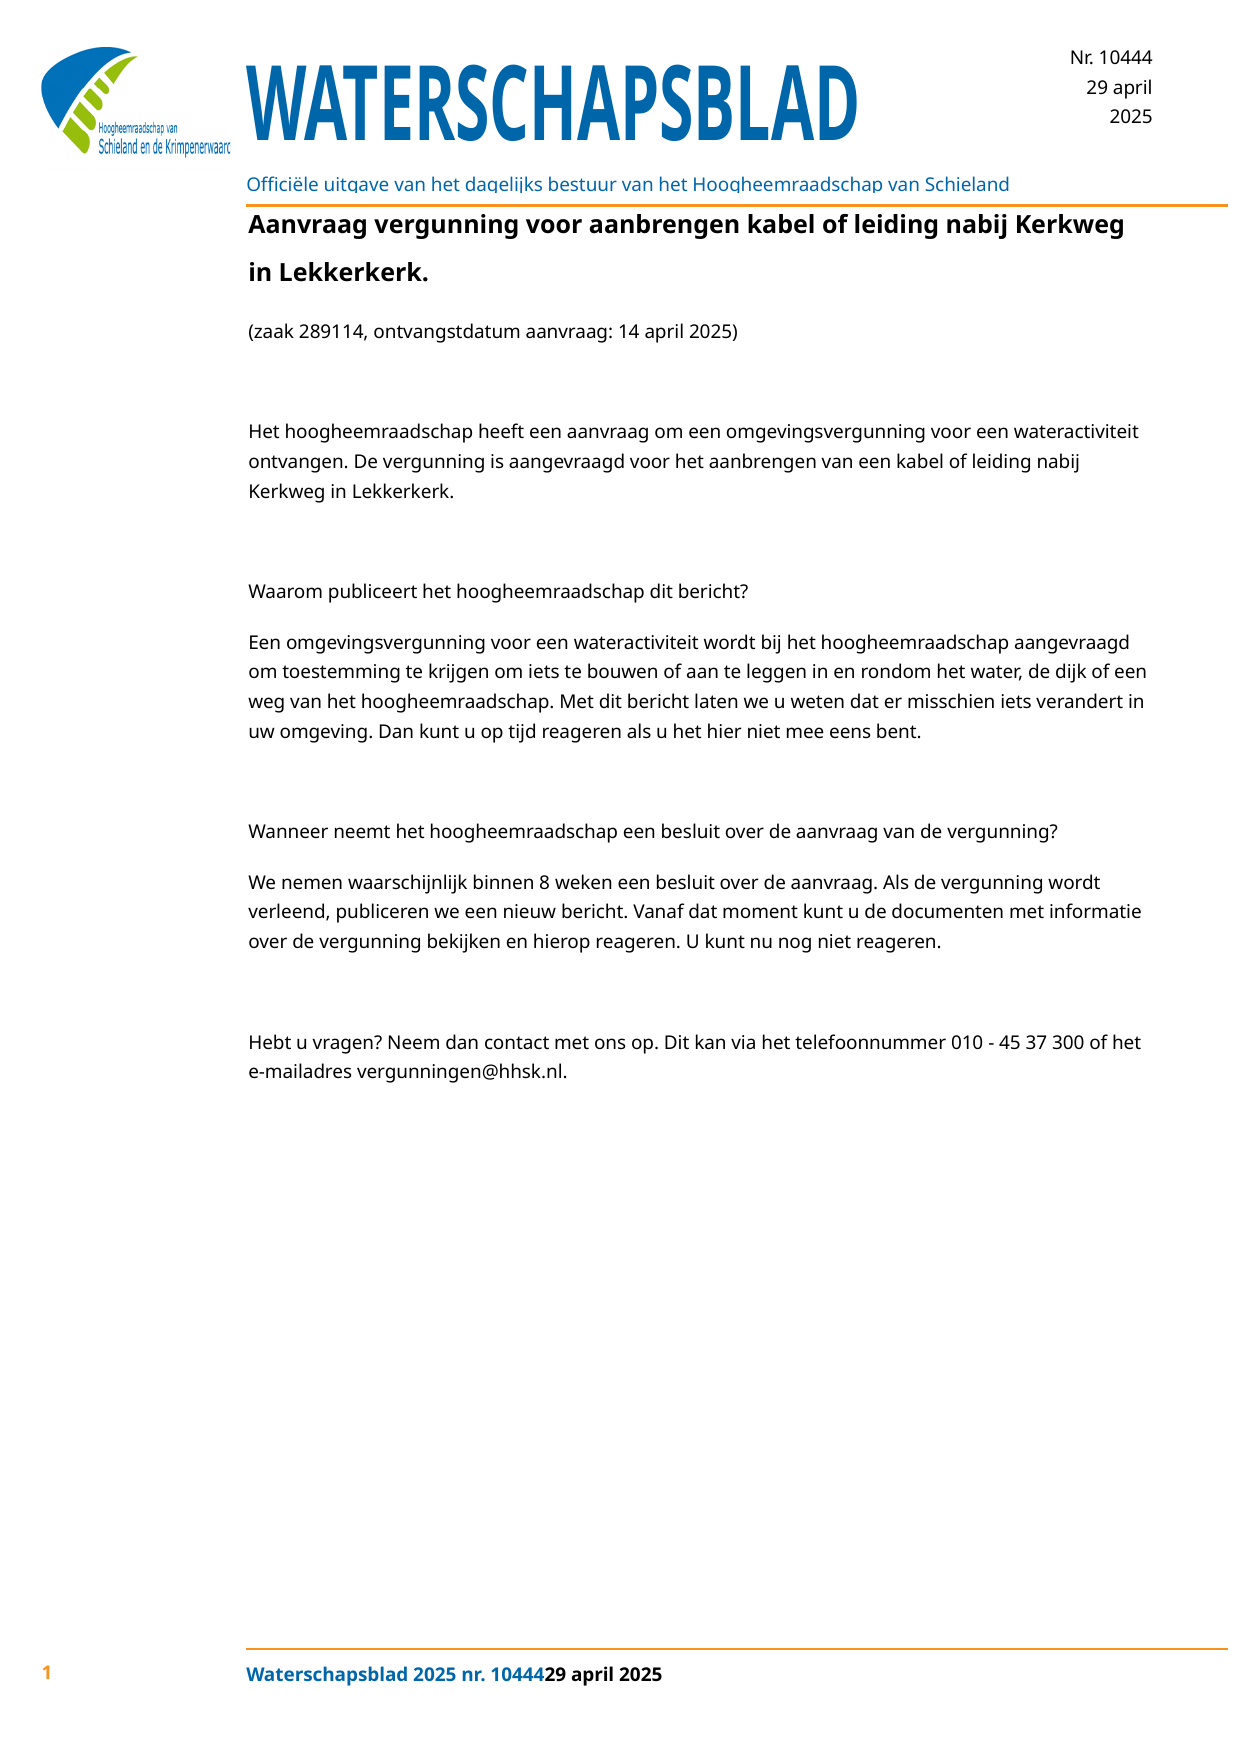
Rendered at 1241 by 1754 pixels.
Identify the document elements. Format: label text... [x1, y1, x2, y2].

picture [41, 47, 231, 172]
text Wanneer neemt het hoogheemraadschap een besluit over de aanvraag van de vergunning? [248, 819, 1152, 844]
text Een omgevingsvergunning voor een wateractiviteit wordt bij het hoogheemraadschap aangevraagd om toestemming te krijgen om iets te bouwen of aan te leggen in en rondom het water, de dijk of een weg van het hoogheemraadschap. Met dit bericht laten we u weten dat er misschien iets verandert in uw omgeving. Dan kunt u op tijd reageren als u het hier niet mee eens bent. [248, 629, 1152, 744]
text Het hoogheemraadschap heeft een aanvraag om een omgevingsvergunning voor een wateractiviteit ontvangen. De vergunning is aangevraagd voor het aanbrengen van een kabel of leiding nabij Kerkweg in Lekkerkerk. [248, 419, 1152, 504]
text Aanvraag vergunning voor aanbrengen kabel of leiding nabij Kerkweg in Lekkerkerk. [248, 207, 1152, 288]
text We nemen waarschijnlijk binnen 8 weken een besluit over de aanvraag. Als de vergunning wordt verleend, publiceren we een nieuw bericht. Vanaf dat moment kunt u de documenten met informatie over de vergunning bekijken en hierop reageren. U kunt nu nog niet reageren. [248, 869, 1152, 954]
text Waarom publiceert het hoogheemraadschap dit bericht? [248, 579, 1152, 604]
text (zaak 289114, ontvangstdatum aanvraag: 14 april 2025) [248, 318, 1152, 344]
text Hebt u vragen? Neem dan contact met ons op. Dit kan via het telefoonnummer 010 - 45 37 300 of het e-mailadres vergunningen@hhsk.nl. [248, 1029, 1152, 1084]
